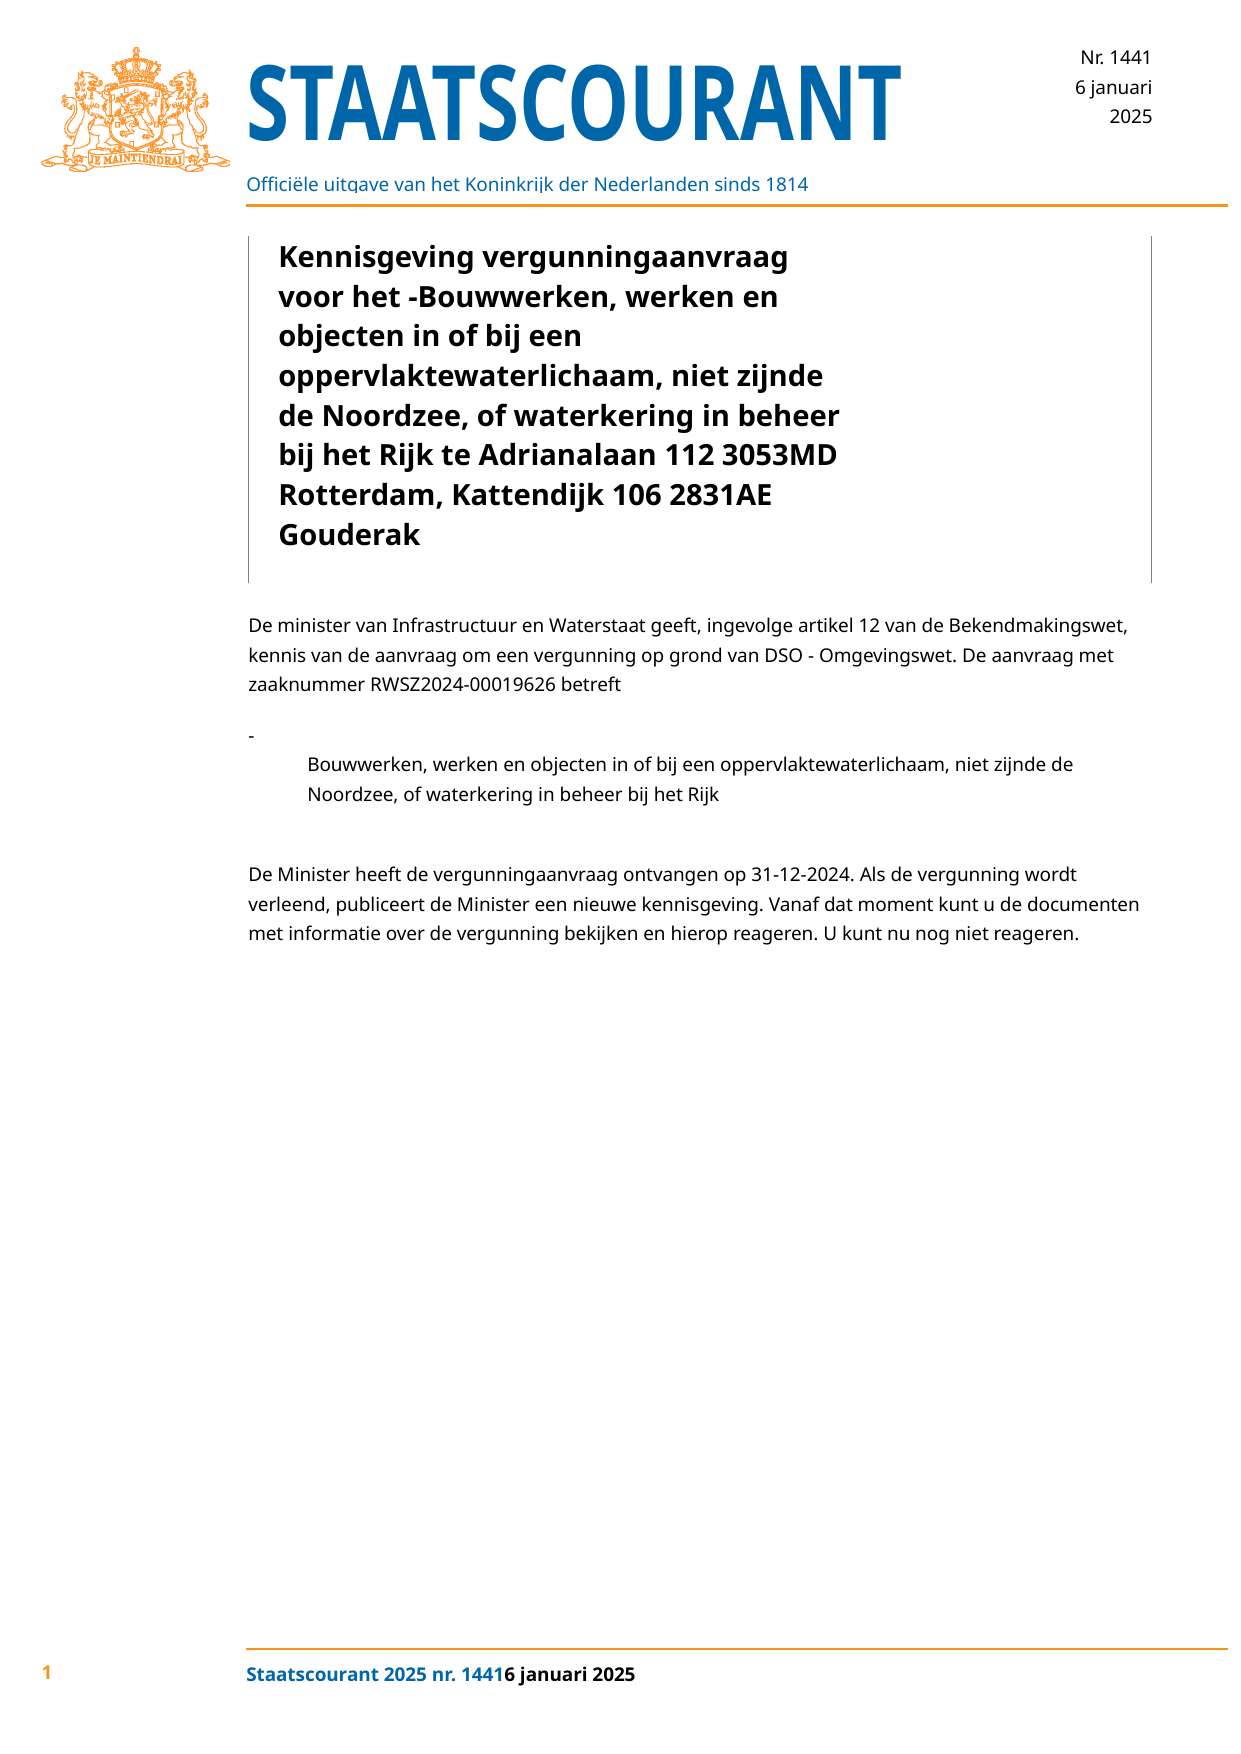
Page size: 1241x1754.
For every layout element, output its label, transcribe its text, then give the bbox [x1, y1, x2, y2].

list Bouwwerken, werken en objecten in of bij een oppervlaktewaterlichaam, niet zijnde de Noordzee, of waterkering in beheer bij het Rijk [248, 752, 1152, 807]
picture [912, 236, 1090, 414]
text De minister van Infrastructuur en Waterstaat geeft, ingevolge artikel 12 van de Bekendmakingswet, kennis van de aanvraag om een vergunning op grond van DSO - Omgevingswet. De aanvraag met zaaknummer RWSZ2024-00019626 betreft [248, 612, 1152, 697]
table_header [850, 236, 912, 413]
table_header Kennisgeving vergunningaanvraag voor het -Bouwwerken, werken en objecten in of bij een oppervlaktewaterlichaam, niet zijnde de Noordzee, of waterkering in beheer bij het Rijk te Adrianalaan 112 3053MD Rotterdam, Kattendijk 106 2831AE Gouderak [249, 236, 850, 583]
table_header [850, 414, 1151, 583]
picture [41, 47, 231, 172]
text De Minister heeft de vergunningaanvraag ontvangen op 31-12-2024. Als de vergunning wordt verleend, publiceert de Minister een nieuwe kennisgeving. Vanaf dat moment kunt u de documenten met informatie over de vergunning bekijken en hierop reageren. U kunt nu nog niet reageren. [248, 861, 1152, 946]
table_header [1090, 236, 1151, 413]
